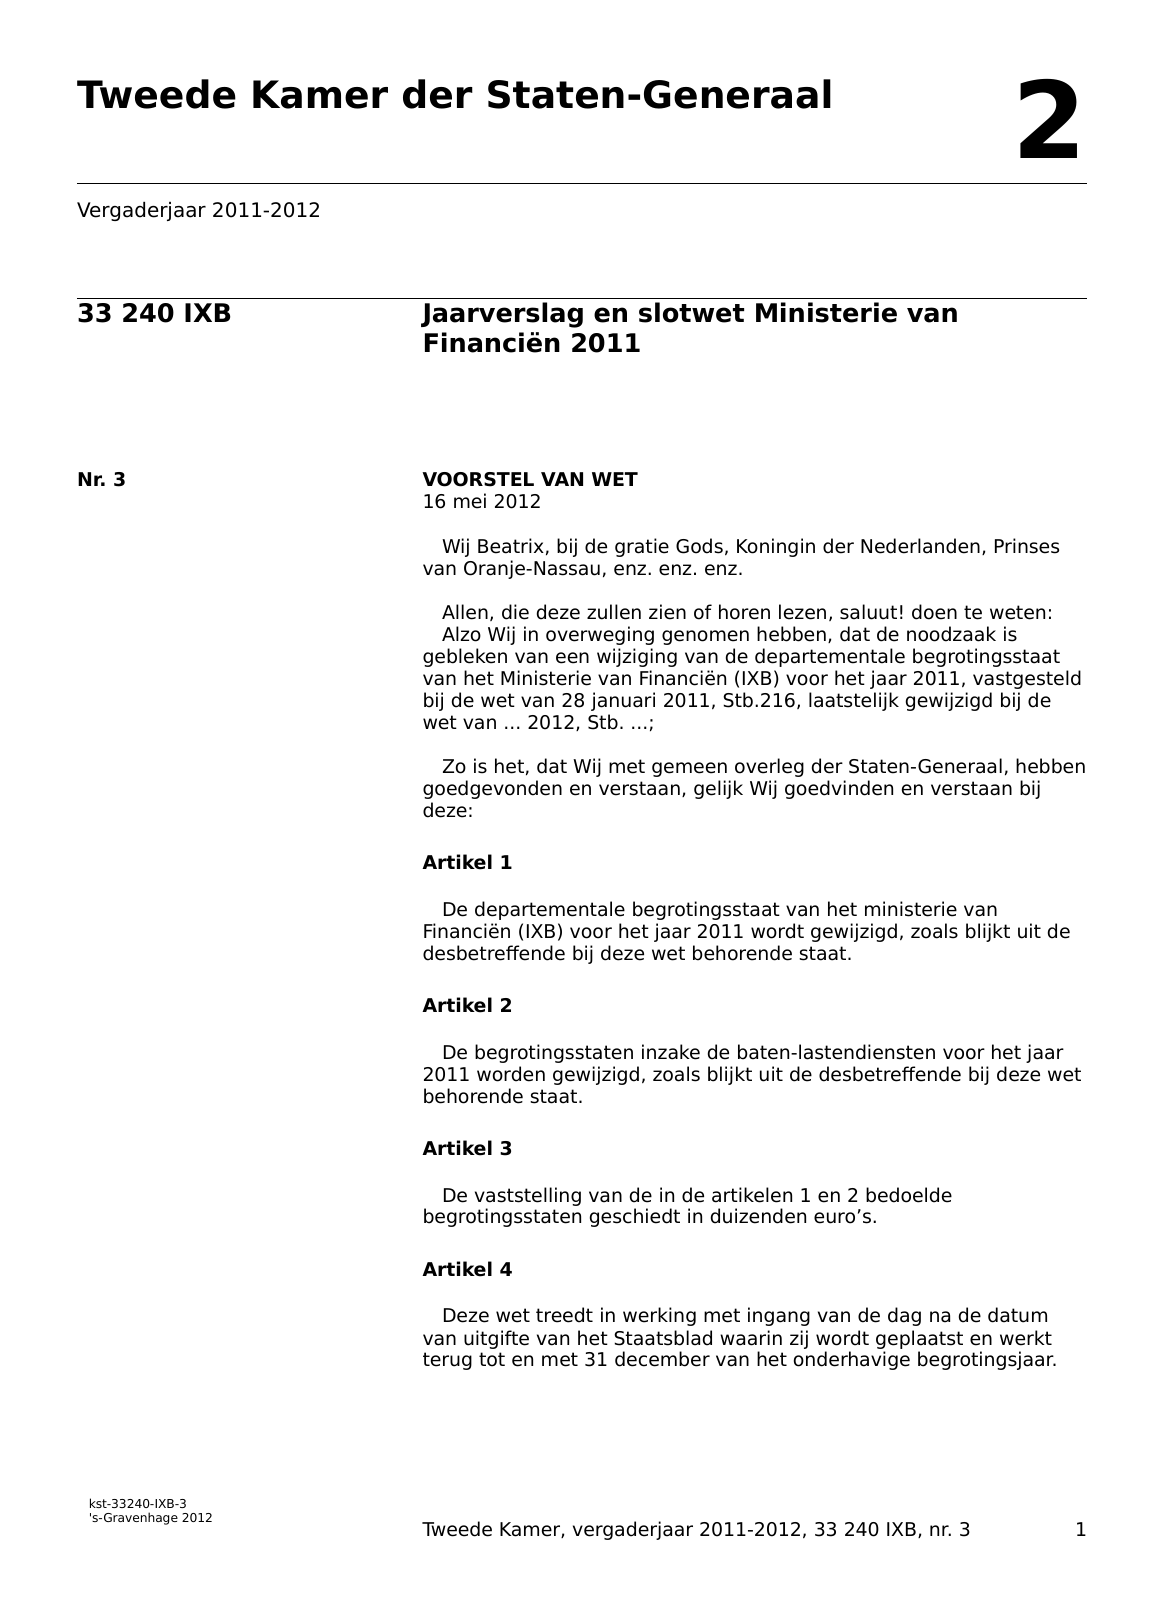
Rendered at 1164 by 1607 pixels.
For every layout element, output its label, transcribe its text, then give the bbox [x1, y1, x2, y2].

text kst-33240-IXB-3 [88, 1497, 323, 1511]
subtitle Artikel 2 [422, 994, 1087, 1017]
table_cell Vergaderjaar 2011-2012 [77, 184, 1087, 298]
text Zo is het, dat Wij met gemeen overleg der Staten-Generaal, hebben goedgevonden en verstaan, gelijk Wij goedvinden en verstaan bij deze: [422, 756, 1087, 822]
text Deze wet treedt in werking met ingang van de dag na de datum van uitgifte van het Staatsblad waarin zij wordt geplaatst en werkt terug tot en met 31 december van het onderhavige begrotingsjaar. [422, 1305, 1087, 1371]
text De vaststelling van de in de artikelen 1 en 2 bedoelde begrotingsstaten geschiedt in duizenden euro’s. [422, 1184, 1087, 1228]
subtitle Nr. 3 VOORSTEL VAN WET [77, 469, 1087, 491]
text De begrotingsstaten inzake de baten-lastendiensten voor het jaar 2011 worden gewijzigd, zoals blijkt uit de desbetreffende bij deze wet behorende staat. [422, 1042, 1087, 1107]
subtitle 33 240 IXB Jaarverslag en slotwet Ministerie van Financiën 2011 [77, 299, 1087, 358]
subtitle Artikel 1 [422, 852, 1087, 874]
subtitle Artikel 3 [422, 1137, 1087, 1159]
table_header 2 [886, 59, 1087, 183]
text De departementale begrotingsstaat van het ministerie van Financiën (IXB) voor het jaar 2011 wordt gewijzigd, zoals blijkt uit de desbetreffende bij deze wet behorende staat. [422, 899, 1087, 964]
subtitle Artikel 4 [422, 1258, 1087, 1280]
text 16 mei 2012 [422, 491, 1087, 513]
table_header Tweede Kamer der Staten-Generaal [77, 59, 886, 183]
text Allen, die deze zullen zien of horen lezen, saluut! doen te weten: [422, 602, 1087, 624]
text Alzo Wij in overweging genomen hebben, dat de noodzaak is gebleken van een wijziging van de departementale begrotingsstaat van het Ministerie van Financiën (IXB) voor het jaar 2011, vastgesteld bij de wet van 28 januari 2011, Stb.216, laatstelijk gewijzigd bij de wet van ... 2012, Stb. ...; [422, 624, 1087, 733]
text 's-Gravenhage 2012 [88, 1511, 323, 1525]
text Wij Beatrix, bij de gratie Gods, Koningin der Nederlanden, Prinses van Oranje-Nassau, enz. enz. enz. [422, 536, 1087, 579]
